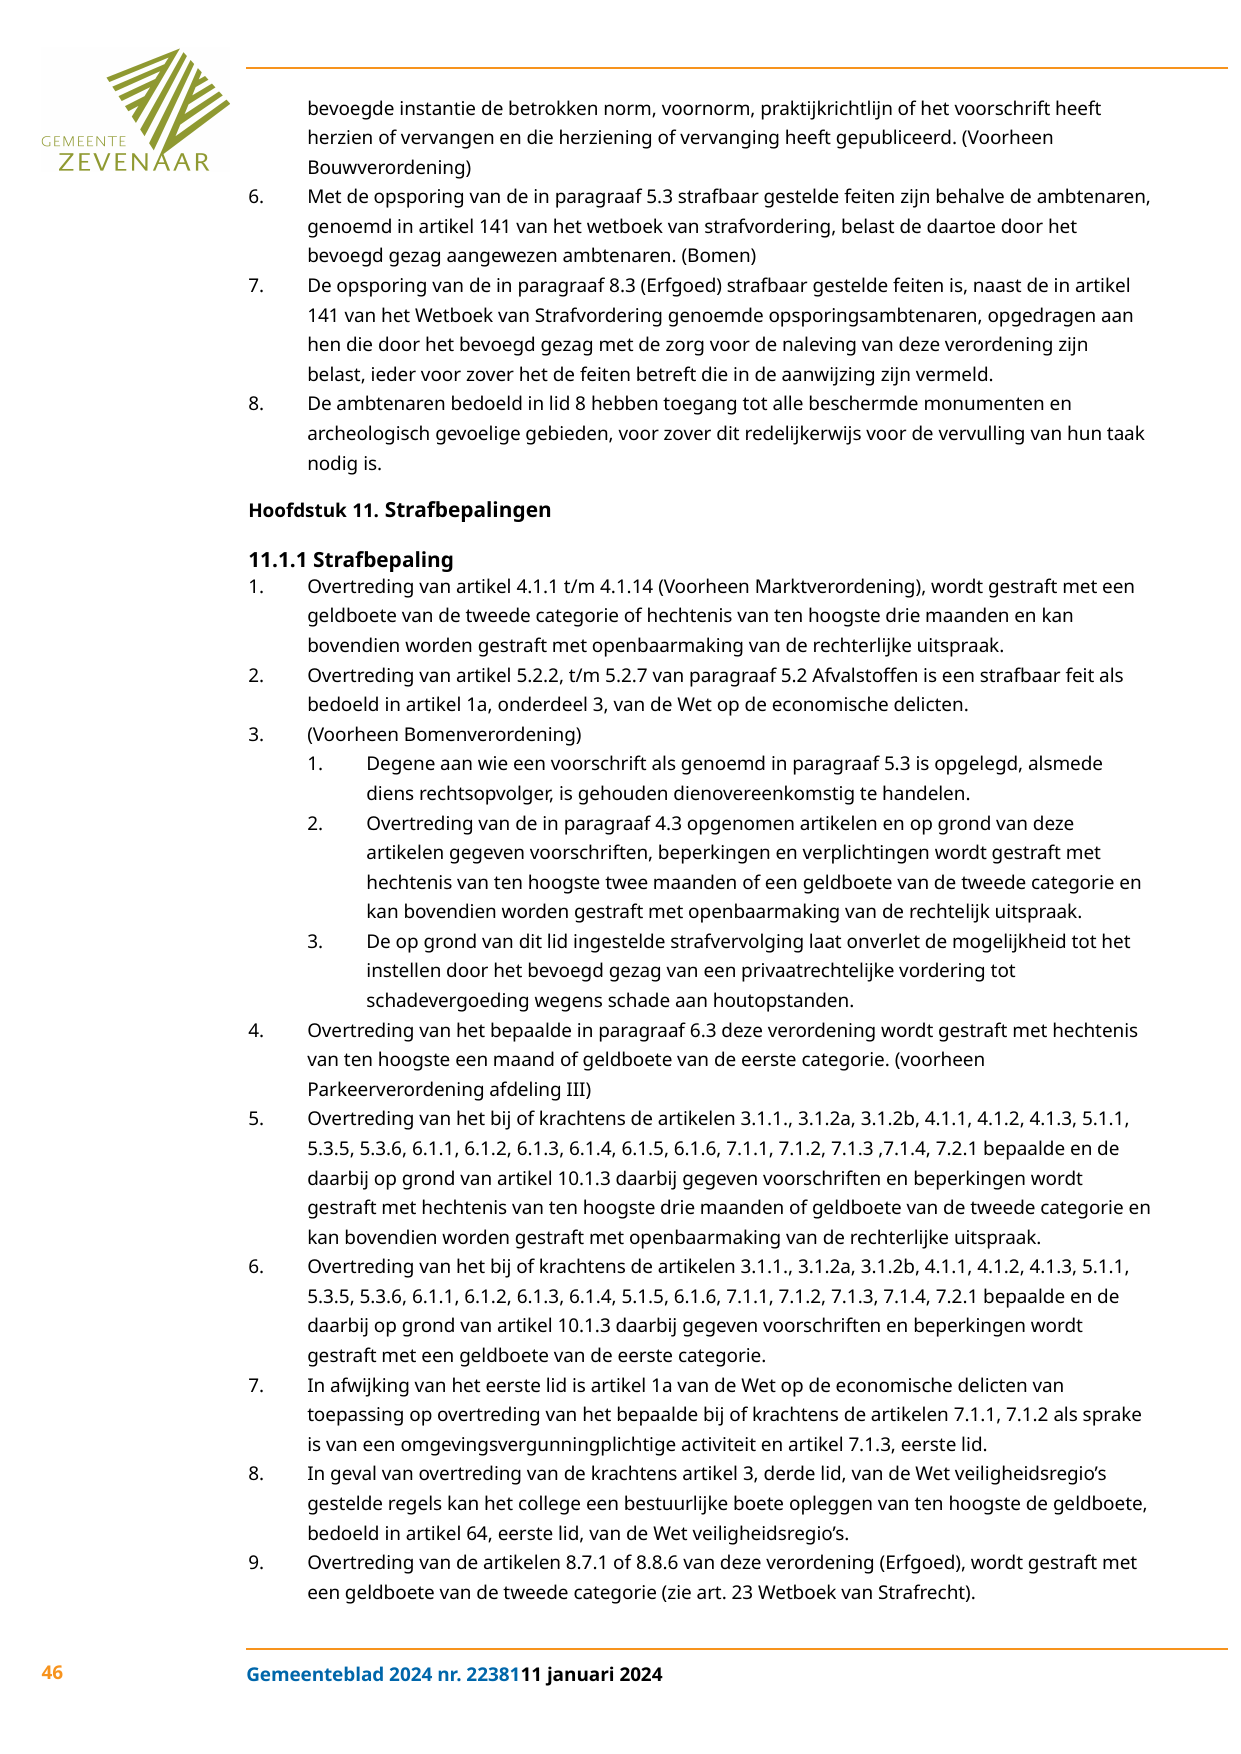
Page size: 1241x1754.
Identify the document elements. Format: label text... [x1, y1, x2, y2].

list Overtreding van de in paragraaf 4.3 opgenomen artikelen en op grond van deze artikelen gegeven voorschriften, beperkingen en verplichtingen wordt gestraft met hechtenis van ten hoogste twee maanden of een geldboete van de tweede categorie en kan bovendien worden gestraft met openbaarmaking van de rechtelijk uitspraak. [307, 810, 1152, 924]
list Overtreding van het bij of krachtens de artikelen 3.1.1., 3.1.2a, 3.1.2b, 4.1.1, 4.1.2, 4.1.3, 5.1.1, 5.3.5, 5.3.6, 6.1.1, 6.1.2, 6.1.3, 6.1.4, 6.1.5, 6.1.6, 7.1.1, 7.1.2, 7.1.3 ,7.1.4, 7.2.1 bepaalde en de daarbij op grond van artikel 10.1.3 daarbij gegeven voorschriften en beperkingen wordt gestraft met hechtenis van ten hoogste drie maanden of geldboete van de tweede categorie en kan bovendien worden gestraft met openbaarmaking van de rechterlijke uitspraak. [248, 1106, 1152, 1250]
list De op grond van dit lid ingestelde strafvervolging laat onverlet de mogelijkheid tot het instellen door het bevoegd gezag van een privaatrechtelijke vordering tot schadevergoeding wegens schade aan houtopstanden. [307, 928, 1152, 1013]
text Hoofdstuk 11. Strafbepalingen [248, 495, 1152, 524]
text 11.1.1 Strafbepaling [248, 545, 1152, 573]
list Overtreding van de artikelen 8.7.1 of 8.8.6 van deze verordening (Erfgoed), wordt gestraft met een geldboete van de tweede categorie (zie art. 23 Wetboek van Strafrecht). [248, 1549, 1152, 1605]
list Overtreding van artikel 5.2.2, t/m 5.2.7 van paragraaf 5.2 Afvalstoffen is een strafbaar feit als bedoeld in artikel 1a, onderdeel 3, van de Wet op de economische delicten. [248, 662, 1152, 717]
list In geval van overtreding van de krachtens artikel 3, derde lid, van de Wet veiligheidsregio’s gestelde regels kan het college een bestuurlijke boete opleggen van ten hoogste de geldboete, bedoeld in artikel 64, eerste lid, van de Wet veiligheidsregio’s. [248, 1461, 1152, 1546]
list (Voorheen Bomenverordening) [248, 721, 1152, 747]
list bevoegde instantie de betrokken norm, voornorm, praktijkrichtlijn of het voorschrift heeft herzien of vervangen en die herziening of vervanging heeft gepubliceerd. (Voorheen Bouwverordening) [248, 95, 1152, 180]
list Degene aan wie een voorschrift als genoemd in paragraaf 5.3 is opgelegd, alsmede diens rechtsopvolger, is gehouden dienovereenkomstig te handelen. [307, 751, 1152, 806]
list Overtreding van het bepaalde in paragraaf 6.3 deze verordening wordt gestraft met hechtenis van ten hoogste een maand of geldboete van de eerste categorie. (voorheen Parkeerverordening afdeling III) [248, 1017, 1152, 1102]
list Overtreding van artikel 4.1.1 t/m 4.1.14 (Voorheen Marktverordening), wordt gestraft met een geldboete van de tweede categorie of hechtenis van ten hoogste drie maanden en kan bovendien worden gestraft met openbaarmaking van de rechterlijke uitspraak. [248, 573, 1152, 658]
list De ambtenaren bedoeld in lid 8 hebben toegang tot alle beschermde monumenten en archeologisch gevoelige gebieden, voor zover dit redelijkerwijs voor de vervulling van hun taak nodig is. [248, 391, 1152, 476]
list De opsporing van de in paragraaf 8.3 (Erfgoed) strafbaar gestelde feiten is, naast de in artikel 141 van het Wetboek van Strafvordering genoemde opsporingsambtenaren, opgedragen aan hen die door het bevoegd gezag met de zorg voor de naleving van deze verordening zijn belast, ieder voor zover het de feiten betreft die in de aanwijzing zijn vermeld. [248, 272, 1152, 387]
list Overtreding van het bij of krachtens de artikelen 3.1.1., 3.1.2a, 3.1.2b, 4.1.1, 4.1.2, 4.1.3, 5.1.1, 5.3.5, 5.3.6, 6.1.1, 6.1.2, 6.1.3, 6.1.4, 5.1.5, 6.1.6, 7.1.1, 7.1.2, 7.1.3, 7.1.4, 7.2.1 bepaalde en de daarbij op grond van artikel 10.1.3 daarbij gegeven voorschriften en beperkingen wordt gestraft met een geldboete van de eerste categorie. [248, 1253, 1152, 1368]
picture [41, 47, 231, 172]
list Met de opsporing van de in paragraaf 5.3 strafbaar gestelde feiten zijn behalve de ambtenaren, genoemd in artikel 141 van het wetboek van strafvordering, belast de daartoe door het bevoegd gezag aangewezen ambtenaren. (Bomen) [248, 183, 1152, 268]
list In afwijking van het eerste lid is artikel 1a van de Wet op de economische delicten van toepassing op overtreding van het bepaalde bij of krachtens de artikelen 7.1.1, 7.1.2 als sprake is van een omgevingsvergunningplichtige activiteit en artikel 7.1.3, eerste lid. [248, 1372, 1152, 1457]
